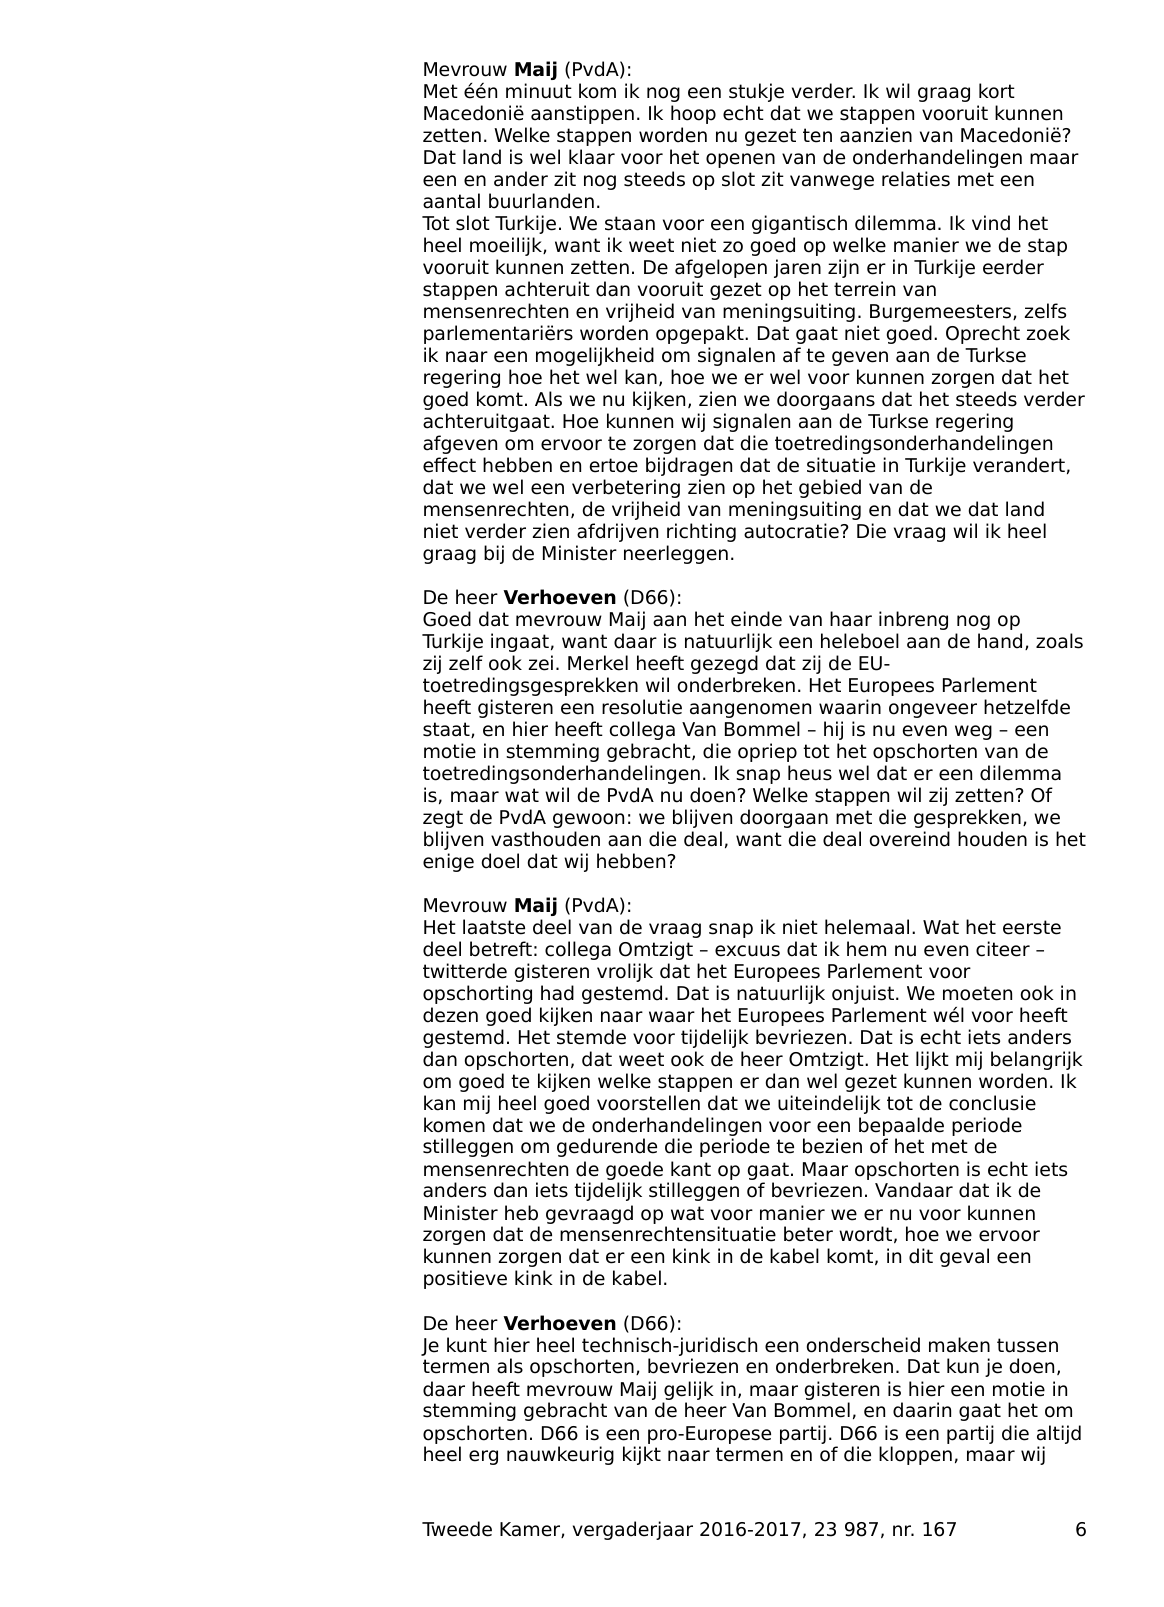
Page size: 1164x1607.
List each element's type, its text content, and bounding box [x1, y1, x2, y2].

text Mevrouw Maij (PvdA): [422, 895, 1087, 917]
text Met één minuut kom ik nog een stukje verder. Ik wil graag kort Macedonië aanstippen. Ik hoop echt dat we stappen vooruit kunnen zetten. Welke stappen worden nu gezet ten aanzien van Macedonië? Dat land is wel klaar voor het openen van de onderhandelingen maar een en ander zit nog steeds op slot zit vanwege relaties met een aantal buurlanden. [422, 81, 1087, 213]
text Tot slot Turkije. We staan voor een gigantisch dilemma. Ik vind het heel moeilijk, want ik weet niet zo goed op welke manier we de stap vooruit kunnen zetten. De afgelopen jaren zijn er in Turkije eerder stappen achteruit dan vooruit gezet op het terrein van mensenrechten en vrijheid van meningsuiting. Burgemeesters, zelfs parlementariërs worden opgepakt. Dat gaat niet goed. Oprecht zoek ik naar een mogelijkheid om signalen af te geven aan de Turkse regering hoe het wel kan, hoe we er wel voor kunnen zorgen dat het goed komt. Als we nu kijken, zien we doorgaans dat het steeds verder achteruitgaat. Hoe kunnen wij signalen aan de Turkse regering afgeven om ervoor te zorgen dat die toetredingsonderhandelingen effect hebben en ertoe bijdragen dat de situatie in Turkije verandert, dat we wel een verbetering zien op het gebied van de mensenrechten, de vrijheid van meningsuiting en dat we dat land niet verder zien afdrijven richting autocratie? Die vraag wil ik heel graag bij de Minister neerleggen. [422, 213, 1087, 564]
text Goed dat mevrouw Maij aan het einde van haar inbreng nog op Turkije ingaat, want daar is natuurlijk een heleboel aan de hand, zoals zij zelf ook zei. Merkel heeft gezegd dat zij de EU-toetredingsgesprekken wil onderbreken. Het Europees Parlement heeft gisteren een resolutie aangenomen waarin ongeveer hetzelfde staat, en hier heeft collega Van Bommel – hij is nu even weg – een motie in stemming gebracht, die opriep tot het opschorten van de toetredingsonderhandelingen. Ik snap heus wel dat er een dilemma is, maar wat wil de PvdA nu doen? Welke stappen wil zij zetten? Of zegt de PvdA gewoon: we blijven doorgaan met die gesprekken, we blijven vasthouden aan die deal, want die deal overeind houden is het enige doel dat wij hebben? [422, 609, 1087, 872]
text Je kunt hier heel technisch-juridisch een onderscheid maken tussen termen als opschorten, bevriezen en onderbreken. Dat kun je doen, daar heeft mevrouw Maij gelijk in, maar gisteren is hier een motie in stemming gebracht van de heer Van Bommel, en daarin gaat het om opschorten. D66 is een pro-Europese partij. D66 is een partij die altijd heel erg nauwkeurig kijkt naar termen en of die kloppen, maar wij [422, 1334, 1087, 1466]
text Mevrouw Maij (PvdA): [422, 59, 1087, 81]
text De heer Verhoeven (D66): [422, 587, 1087, 609]
text De heer Verhoeven (D66): [422, 1312, 1087, 1334]
text Het laatste deel van de vraag snap ik niet helemaal. Wat het eerste deel betreft: collega Omtzigt – excuus dat ik hem nu even citeer – twitterde gisteren vrolijk dat het Europees Parlement voor opschorting had gestemd. Dat is natuurlijk onjuist. We moeten ook in dezen goed kijken naar waar het Europees Parlement wél voor heeft gestemd. Het stemde voor tijdelijk bevriezen. Dat is echt iets anders dan opschorten, dat weet ook de heer Omtzigt. Het lijkt mij belangrijk om goed te kijken welke stappen er dan wel gezet kunnen worden. Ik kan mij heel goed voorstellen dat we uiteindelijk tot de conclusie komen dat we de onderhandelingen voor een bepaalde periode stilleggen om gedurende die periode te bezien of het met de mensenrechten de goede kant op gaat. Maar opschorten is echt iets anders dan iets tijdelijk stilleggen of bevriezen. Vandaar dat ik de Minister heb gevraagd op wat voor manier we er nu voor kunnen zorgen dat de mensenrechtensituatie beter wordt, hoe we ervoor kunnen zorgen dat er een kink in de kabel komt, in dit geval een positieve kink in de kabel. [422, 917, 1087, 1290]
